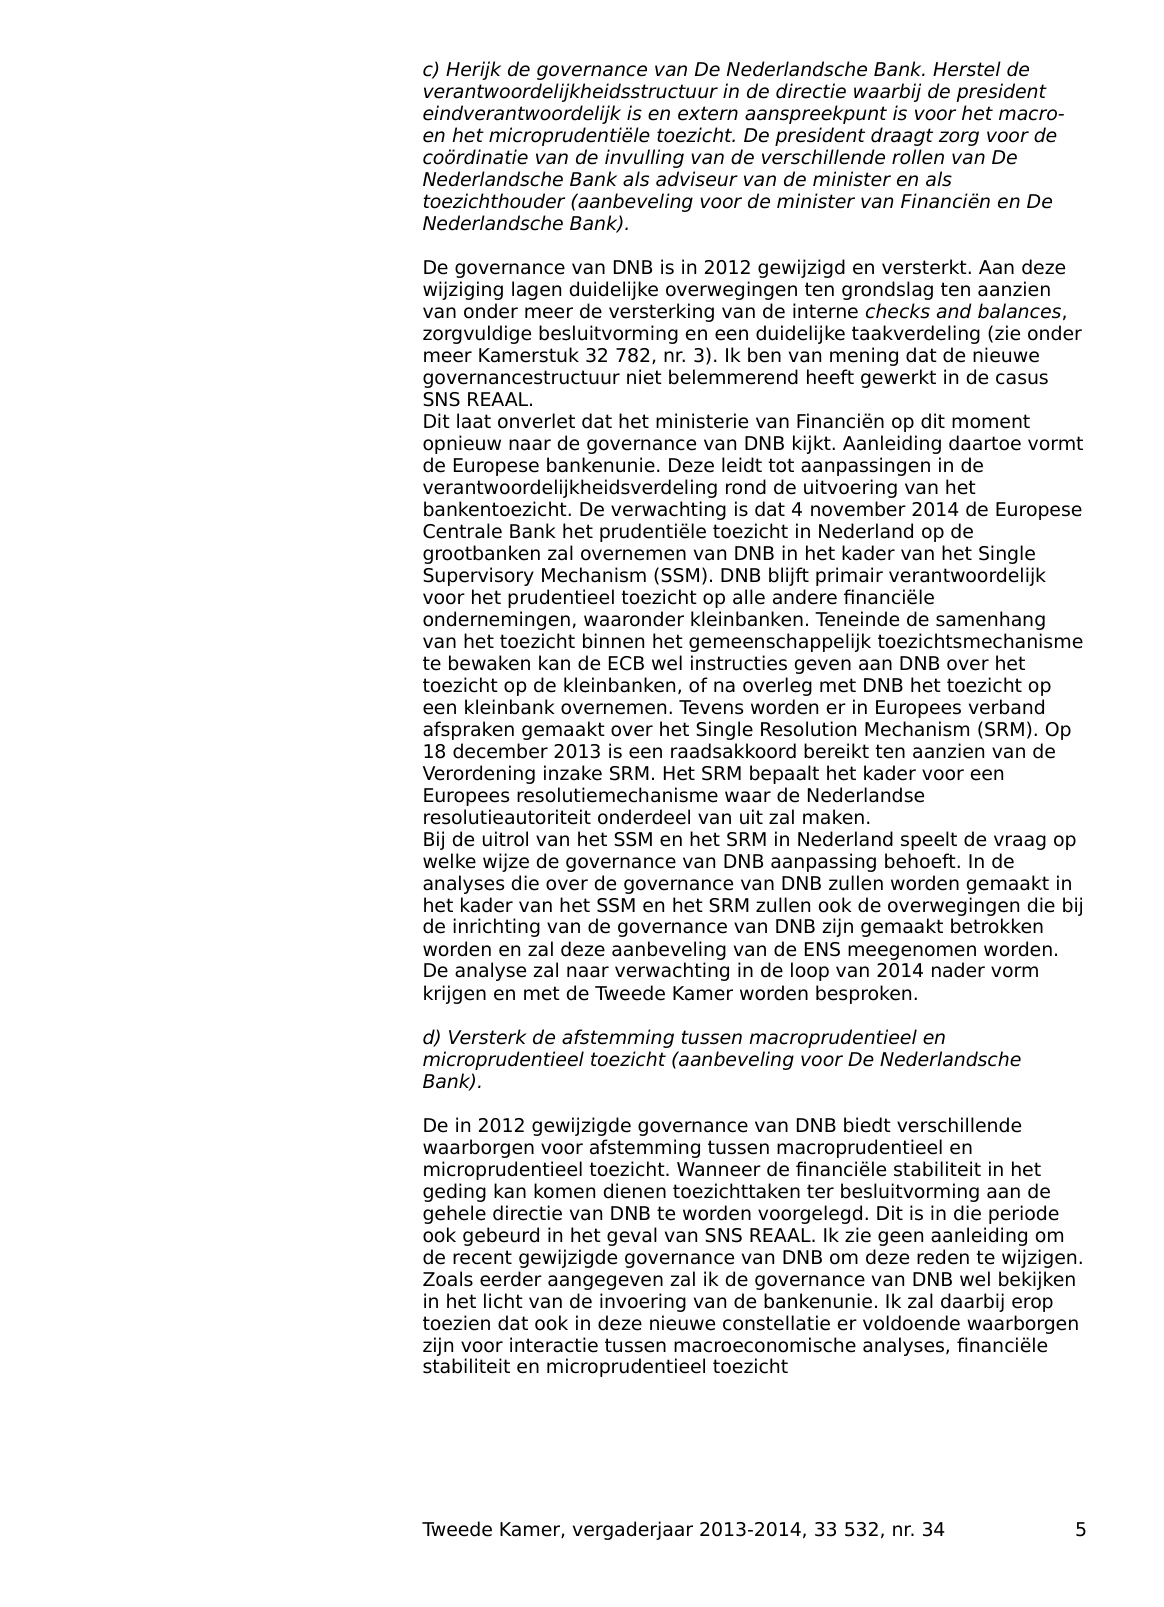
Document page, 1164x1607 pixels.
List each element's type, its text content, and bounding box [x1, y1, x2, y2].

text Bij de uitrol van het SSM en het SRM in Nederland speelt de vraag op welke wijze de governance van DNB aanpassing behoeft. In de analyses die over de governance van DNB zullen worden gemaakt in het kader van het SSM en het SRM zullen ook de overwegingen die bij de inrichting van de governance van DNB zijn gemaakt betrokken worden en zal deze aanbeveling van de ENS meegenomen worden. De analyse zal naar verwachting in de loop van 2014 nader vorm krijgen en met de Tweede Kamer worden besproken. [422, 828, 1087, 1004]
subtitle c) Herijk de governance van De Nederlandsche Bank. Herstel de verantwoordelijkheidsstructuur in de directie waarbij de president eindverantwoordelijk is en extern aanspreekpunt is voor het macro- en het microprudentiële toezicht. De president draagt zorg voor de coördinatie van de invulling van de verschillende rollen van De Nederlandsche Bank als adviseur van de minister en als toezichthouder (aanbeveling voor de minister van Financiën en De Nederlandsche Bank). [422, 59, 1087, 235]
text Dit laat onverlet dat het ministerie van Financiën op dit moment opnieuw naar de governance van DNB kijkt. Aanleiding daartoe vormt de Europese bankenunie. Deze leidt tot aanpassingen in de verantwoordelijkheidsverdeling rond de uitvoering van het bankentoezicht. De verwachting is dat 4 november 2014 de Europese Centrale Bank het prudentiële toezicht in Nederland op de grootbanken zal overnemen van DNB in het kader van het Single Supervisory Mechanism (SSM). DNB blijft primair verantwoordelijk voor het prudentieel toezicht op alle andere financiële ondernemingen, waaronder kleinbanken. Teneinde de samenhang van het toezicht binnen het gemeenschappelijk toezichtsmechanisme te bewaken kan de ECB wel instructies geven aan DNB over het toezicht op de kleinbanken, of na overleg met DNB het toezicht op een kleinbank overnemen. Tevens worden er in Europees verband afspraken gemaakt over het Single Resolution Mechanism (SRM). Op 18 december 2013 is een raadsakkoord bereikt ten aanzien van de Verordening inzake SRM. Het SRM bepaalt het kader voor een Europees resolutiemechanisme waar de Nederlandse resolutieautoriteit onderdeel van uit zal maken. [422, 411, 1087, 828]
text De governance van DNB is in 2012 gewijzigd en versterkt. Aan deze wijziging lagen duidelijke overwegingen ten grondslag ten aanzien van onder meer de versterking van de interne checks and balances, zorgvuldige besluitvorming en een duidelijke taakverdeling (zie onder meer Kamerstuk 32 782, nr. 3). Ik ben van mening dat de nieuwe governancestructuur niet belemmerend heeft gewerkt in de casus SNS REAAL. [422, 257, 1087, 411]
text De in 2012 gewijzigde governance van DNB biedt verschillende waarborgen voor afstemming tussen macroprudentieel en microprudentieel toezicht. Wanneer de financiële stabiliteit in het geding kan komen dienen toezichttaken ter besluitvorming aan de gehele directie van DNB te worden voorgelegd. Dit is in die periode ook gebeurd in het geval van SNS REAAL. Ik zie geen aanleiding om de recent gewijzigde governance van DNB om deze reden te wijzigen. Zoals eerder aangegeven zal ik de governance van DNB wel bekijken in het licht van de invoering van de bankenunie. Ik zal daarbij erop toezien dat ook in deze nieuwe constellatie er voldoende waarborgen zijn voor interactie tussen macroeconomische analyses, financiële stabiliteit en microprudentieel toezicht [422, 1115, 1087, 1378]
subtitle d) Versterk de afstemming tussen macroprudentieel en microprudentieel toezicht (aanbeveling voor De Nederlandsche Bank). [422, 1027, 1087, 1092]
